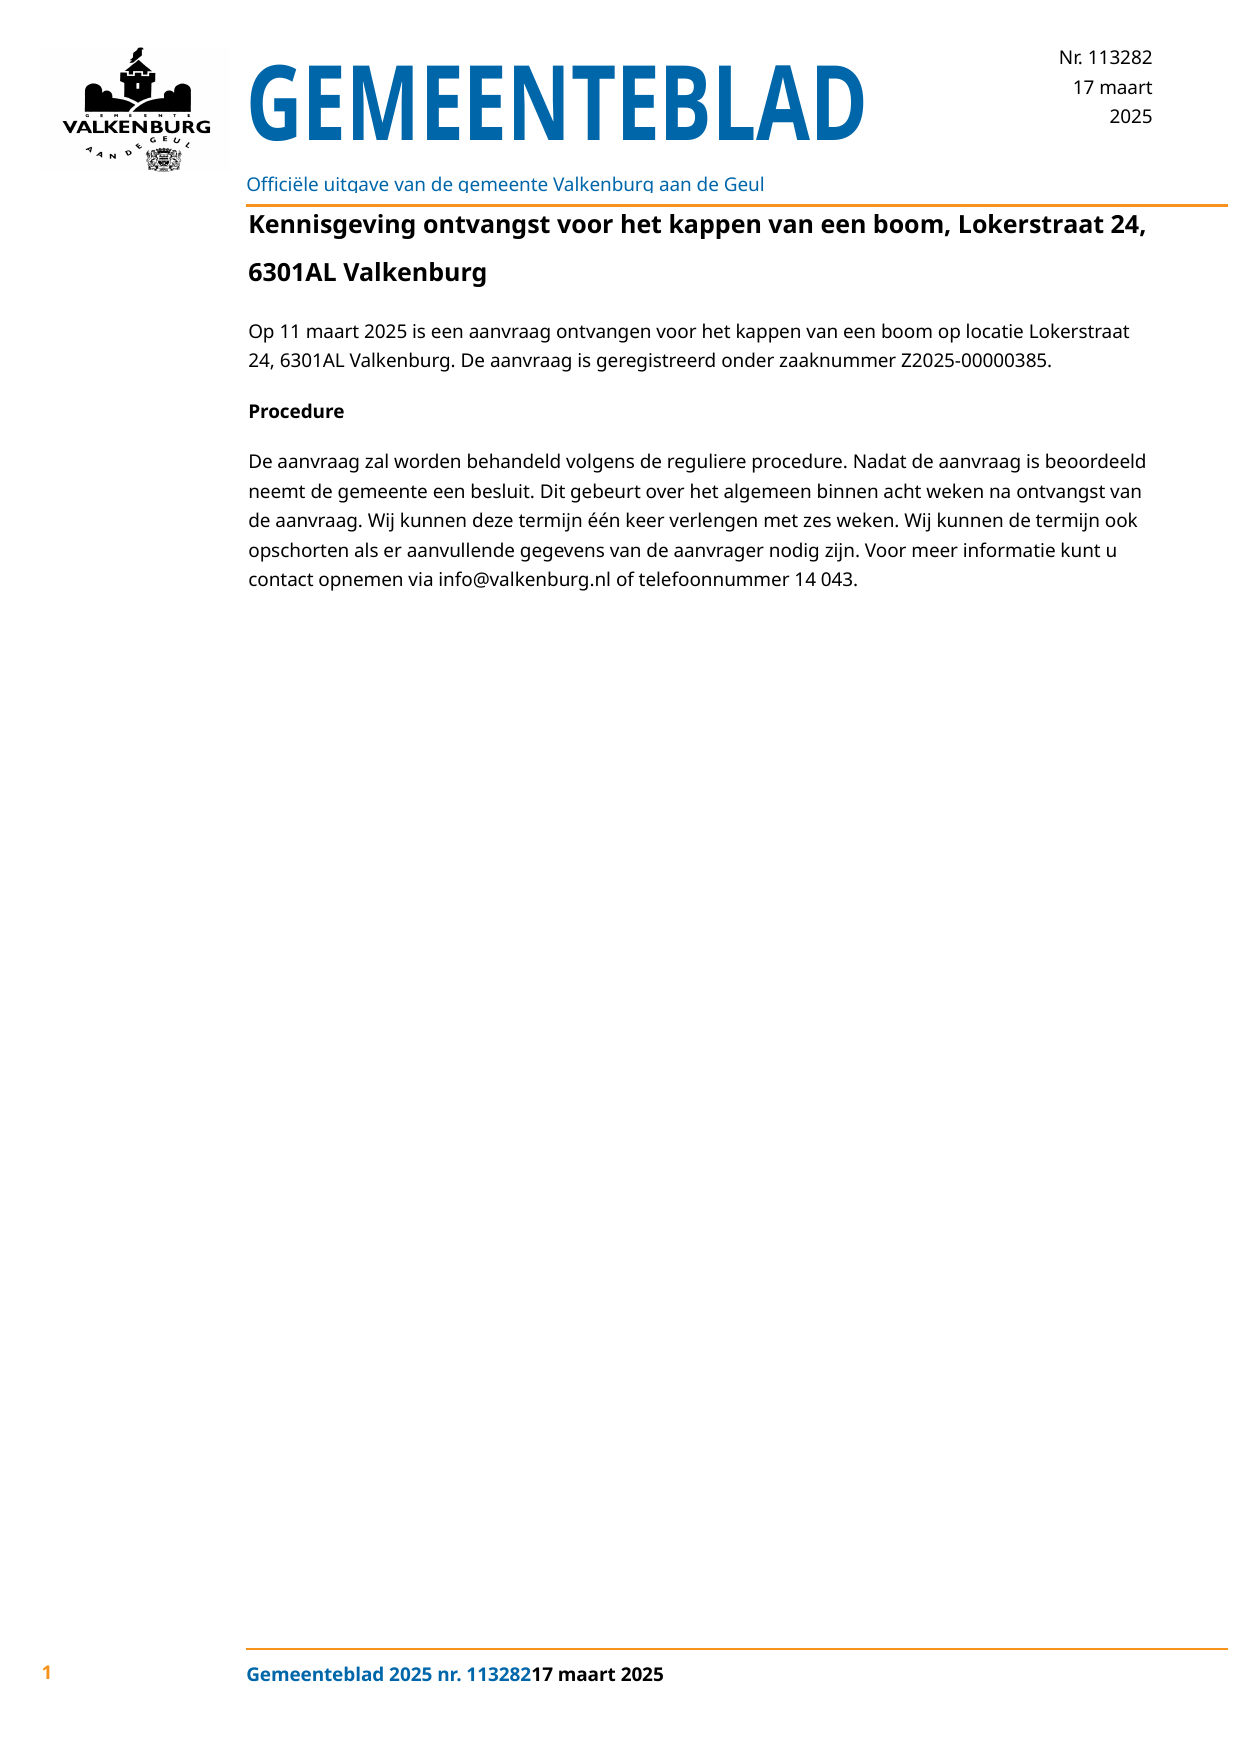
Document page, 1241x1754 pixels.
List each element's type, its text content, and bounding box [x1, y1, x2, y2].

text Procedure [248, 398, 1152, 424]
text Kennisgeving ontvangst voor het kappen van een boom, Lokerstraat 24, 6301AL Valkenburg [248, 207, 1152, 288]
text De aanvraag zal worden behandeld volgens de reguliere procedure. Nadat de aanvraag is beoordeeld neemt de gemeente een besluit. Dit gebeurt over het algemeen binnen acht weken na ontvangst van de aanvraag. Wij kunnen deze termijn één keer verlengen met zes weken. Wij kunnen de termijn ook opschorten als er aanvullende gegevens van de aanvrager nodig zijn. Voor meer informatie kunt u contact opnemen via info@valkenburg.nl of telefoonnummer 14 043. [248, 448, 1152, 592]
picture [41, 47, 231, 172]
text Op 11 maart 2025 is een aanvraag ontvangen voor het kappen van een boom op locatie Lokerstraat 24, 6301AL Valkenburg. De aanvraag is geregistreerd onder zaaknummer Z2025-00000385. [248, 318, 1152, 373]
